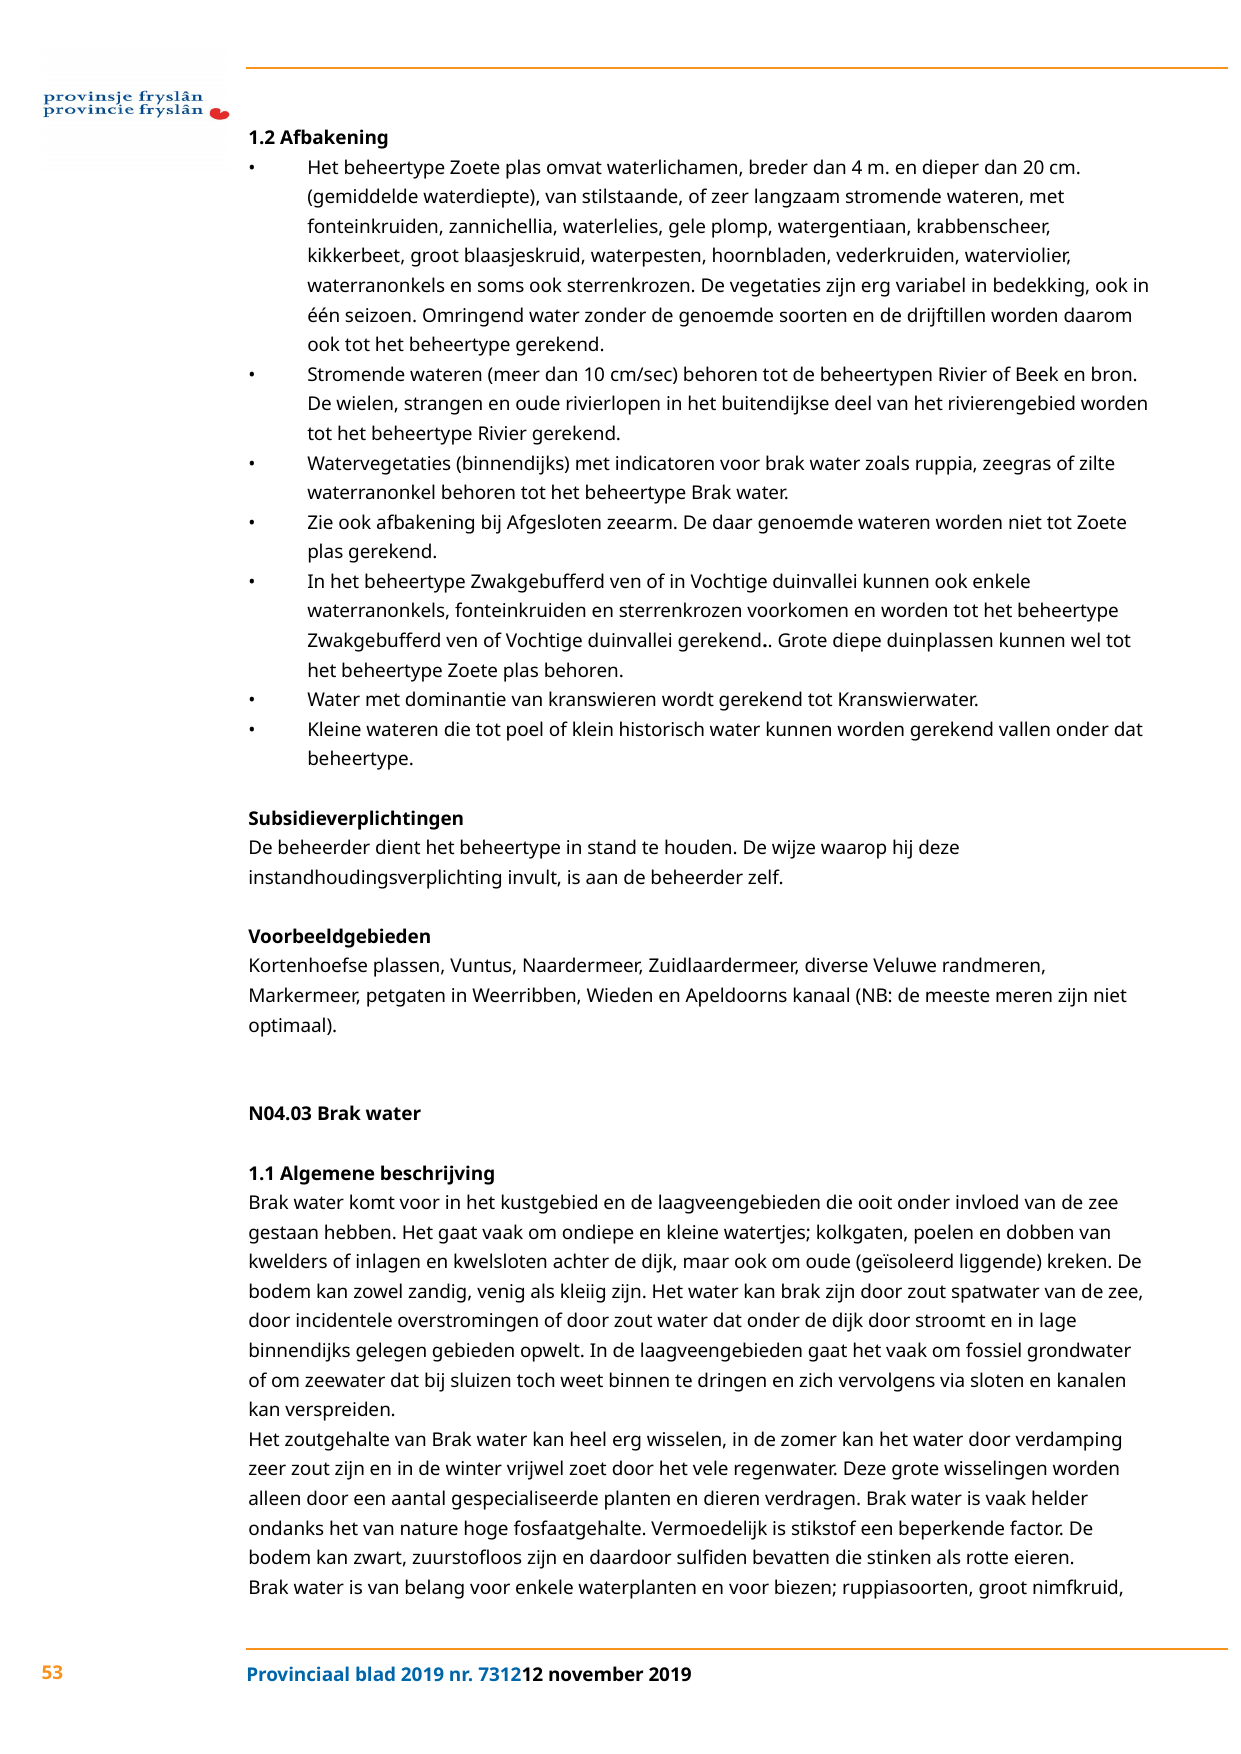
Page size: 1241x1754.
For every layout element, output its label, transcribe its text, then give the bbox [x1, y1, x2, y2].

list Stromende wateren (meer dan 10 cm/sec) behoren tot de beheertypen Rivier of Beek en bron. De wielen, strangen en oude rivierlopen in het buitendijkse deel van het rivierengebied worden tot het beheertype Rivier gerekend. [248, 361, 1152, 446]
picture [41, 47, 231, 172]
text 1.1 Algemene beschrijving [248, 1160, 1152, 1186]
text Subsidieverplichtingen [248, 805, 1152, 831]
text Het zoutgehalte van Brak water kan heel erg wisselen, in de zomer kan het water door verdamping zeer zout zijn en in de winter vrijwel zoet door het vele regenwater. Deze grote wisselingen worden alleen door een aantal gespecialiseerde planten en dieren verdragen. Brak water is vaak helder ondanks het van nature hoge fosfaatgehalte. Vermoedelijk is stikstof een beperkende factor. De bodem kan zwart, zuurstofloos zijn en daardoor sulfiden bevatten die stinken als rotte eieren. [248, 1426, 1152, 1570]
list Zie ook afbakening bij Afgesloten zeearm. De daar genoemde wateren worden niet tot Zoete plas gerekend. [248, 509, 1152, 564]
list Water met dominantie van kranswieren wordt gerekend tot Kranswierwater. [248, 686, 1152, 712]
text 1.2 Afbakening [248, 124, 1152, 150]
text De beheerder dient het beheertype in stand te houden. De wijze waarop hij deze instandhoudingsverplichting invult, is aan de beheerder zelf. [248, 834, 1152, 890]
list In het beheertype Zwakgebufferd ven of in Vochtige duinvallei kunnen ook enkele waterranonkels, fonteinkruiden en sterrenkrozen voorkomen en worden tot het beheertype Zwakgebufferd ven of Vochtige duinvallei gerekend.. Grote diepe duinplassen kunnen wel tot het beheertype Zoete plas behoren. [248, 568, 1152, 683]
list Kleine wateren die tot poel of klein historisch water kunnen worden gerekend vallen onder dat beheertype. [248, 716, 1152, 771]
text Brak water komt voor in het kustgebied en de laagveengebieden die ooit onder invloed van de zee gestaan hebben. Het gaat vaak om ondiepe en kleine watertjes; kolkgaten, poelen en dobben van kwelders of inlagen en kwelsloten achter de dijk, maar ook om oude (geïsoleerd liggende) kreken. De bodem kan zowel zandig, venig als kleiig zijn. Het water kan brak zijn door zout spatwater van de zee, door incidentele overstromingen of door zout water dat onder de dijk door stroomt en in lage binnendijks gelegen gebieden opwelt. In de laagveengebieden gaat het vaak om fossiel grondwater of om zeewater dat bij sluizen toch weet binnen te dringen en zich vervolgens via sloten en kanalen kan verspreiden. [248, 1189, 1152, 1422]
text Brak water is van belang voor enkele waterplanten en voor biezen; ruppiasoorten, groot nimfkruid, [248, 1574, 1152, 1600]
list Het beheertype Zoete plas omvat waterlichamen, breder dan 4 m. en dieper dan 20 cm. (gemiddelde waterdiepte), van stilstaande, of zeer langzaam stromende wateren, met fonteinkruiden, zannichellia, waterlelies, gele plomp, watergentiaan, krabbenscheer, kikkerbeet, groot blaasjeskruid, waterpesten, hoornbladen, vederkruiden, waterviolier, waterranonkels en soms ook sterrenkrozen. De vegetaties zijn erg variabel in bedekking, ook in één seizoen. Omringend water zonder de genoemde soorten en de drijftillen worden daarom ook tot het beheertype gerekend. [248, 154, 1152, 357]
text N04.03 Brak water [248, 1101, 1152, 1126]
list Watervegetaties (binnendijks) met indicatoren voor brak water zoals ruppia, zeegras of zilte waterranonkel behoren tot het beheertype Brak water. [248, 450, 1152, 505]
text Voorbeeldgebieden [248, 923, 1152, 949]
text Kortenhoefse plassen, Vuntus, Naardermeer, Zuidlaardermeer, diverse Veluwe randmeren, Markermeer, petgaten in Weerribben, Wieden en Apeldoorns kanaal (NB: de meeste meren zijn niet optimaal). [248, 953, 1152, 1038]
